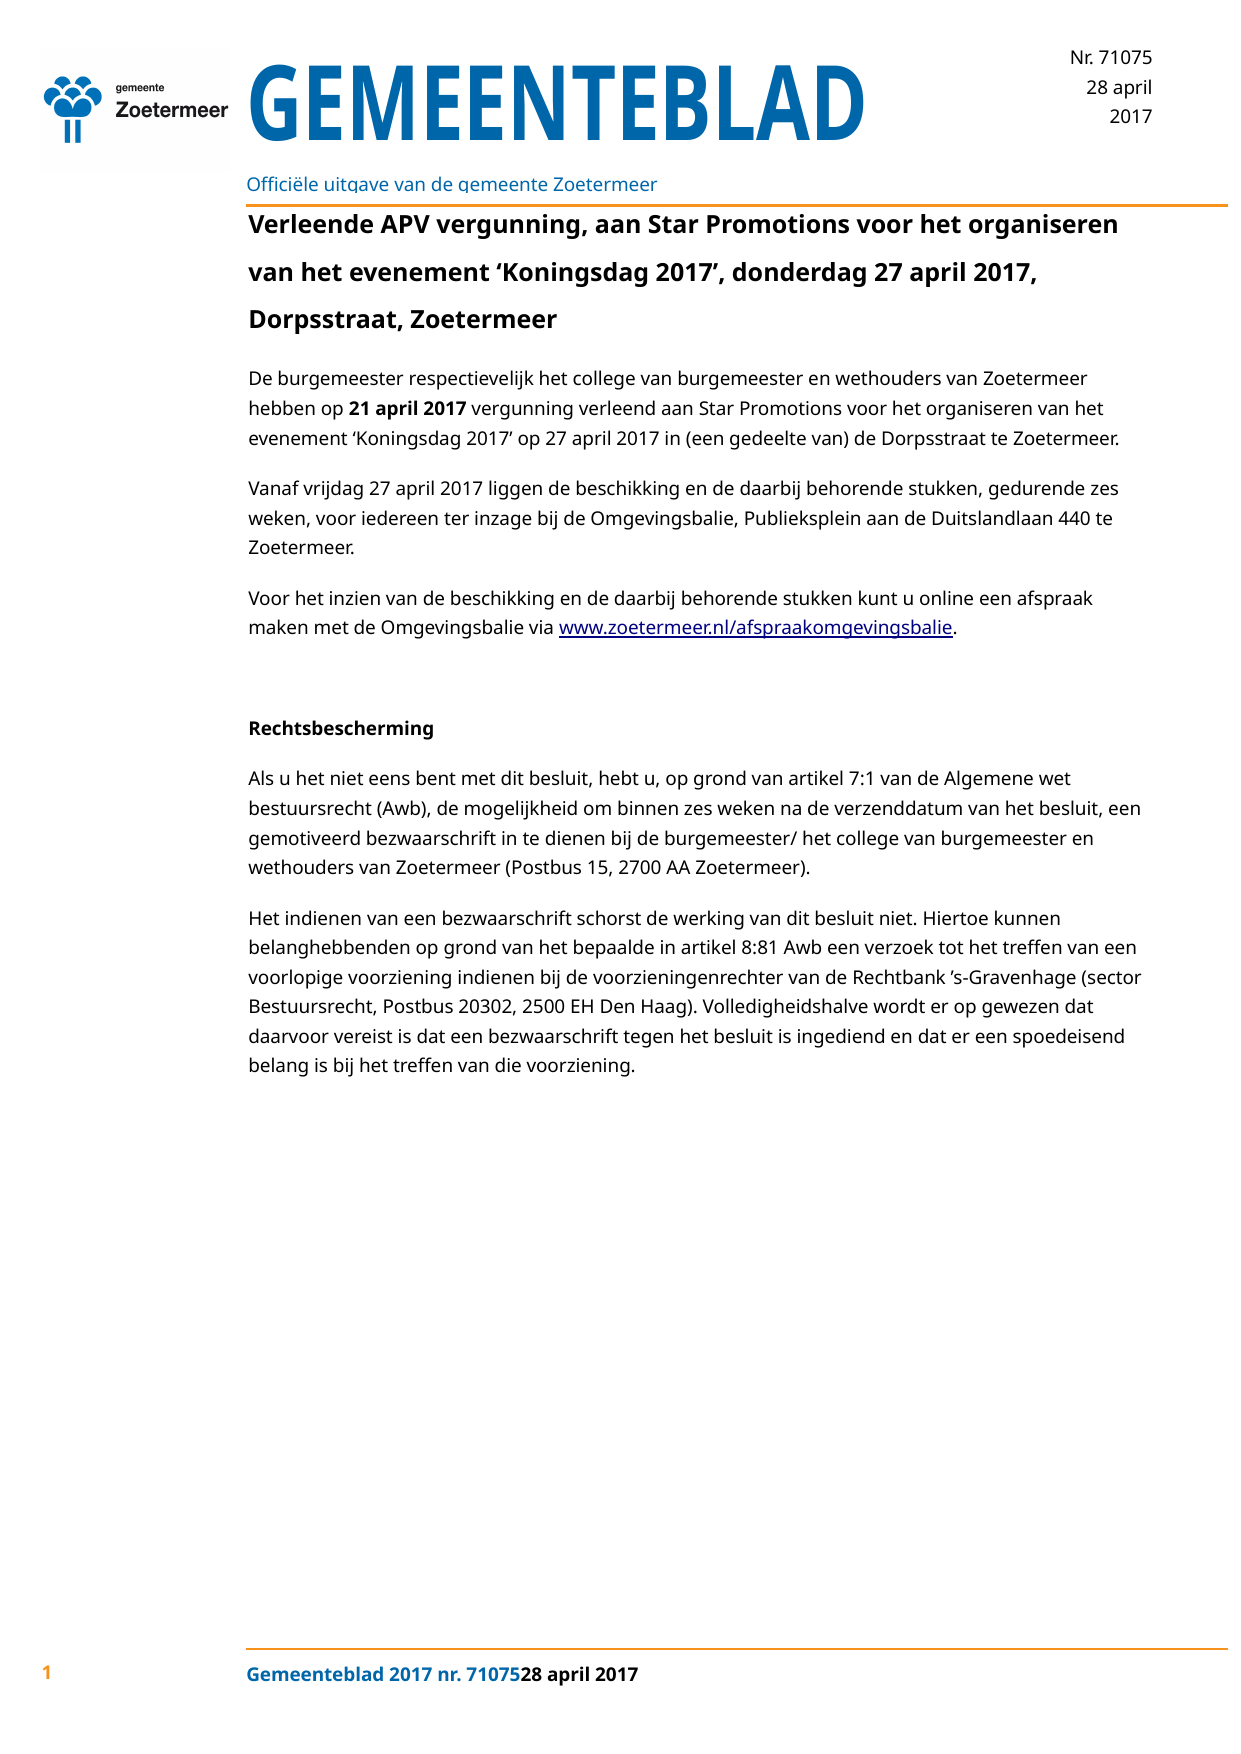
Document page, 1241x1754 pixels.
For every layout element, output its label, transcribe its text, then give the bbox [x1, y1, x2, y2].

text Verleende APV vergunning, aan Star Promotions voor het organiseren van het evenement ‘Koningsdag 2017’, donderdag 27 april 2017, Dorpsstraat, Zoetermeer [248, 207, 1152, 336]
text Vanaf vrijdag 27 april 2017 liggen de beschikking en de daarbij behorende stukken, gedurende zes weken, voor iedereen ter inzage bij de Omgevingsbalie, Publieksplein aan de Duitslandlaan 440 te Zoetermeer. [248, 475, 1152, 560]
text Als u het niet eens bent met dit besluit, hebt u, op grond van artikel 7:1 van de Algemene wet bestuursrecht (Awb), de mogelijkheid om binnen zes weken na de verzenddatum van het besluit, een gemotiveerd bezwaarschrift in te dienen bij de burgemeester/ het college van burgemeester en wethouders van Zoetermeer (Postbus 15, 2700 AA Zoetermeer). [248, 766, 1152, 880]
text Rechtsbescherming [248, 715, 1152, 741]
text Het indienen van een bezwaarschrift schorst de werking van dit besluit niet. Hiertoe kunnen belanghebbenden op grond van het bepaalde in artikel 8:81 Awb een verzoek tot het treffen van een voorlopige voorziening indienen bij de voorzieningenrechter van de Rechtbank ’s-Gravenhage (sector Bestuursrecht, Postbus 20302, 2500 EH Den Haag). Volledigheidshalve wordt er op gewezen dat daarvoor vereist is dat een bezwaarschrift tegen het besluit is ingediend en dat er een spoedeisend belang is bij het treffen van die voorziening. [248, 905, 1152, 1078]
text Voor het inzien van de beschikking en de daarbij behorende stukken kunt u online een afspraak maken met de Omgevingsbalie via www.zoetermeer.nl/afspraakomgevingsbalie. [248, 585, 1152, 640]
picture [41, 47, 231, 172]
text De burgemeester respectievelijk het college van burgemeester en wethouders van Zoetermeer hebben op 21 april 2017 vergunning verleend aan Star Promotions voor het organiseren van het evenement ‘Koningsdag 2017’ op 27 april 2017 in (een gedeelte van) de Dorpsstraat te Zoetermeer. [248, 366, 1152, 450]
